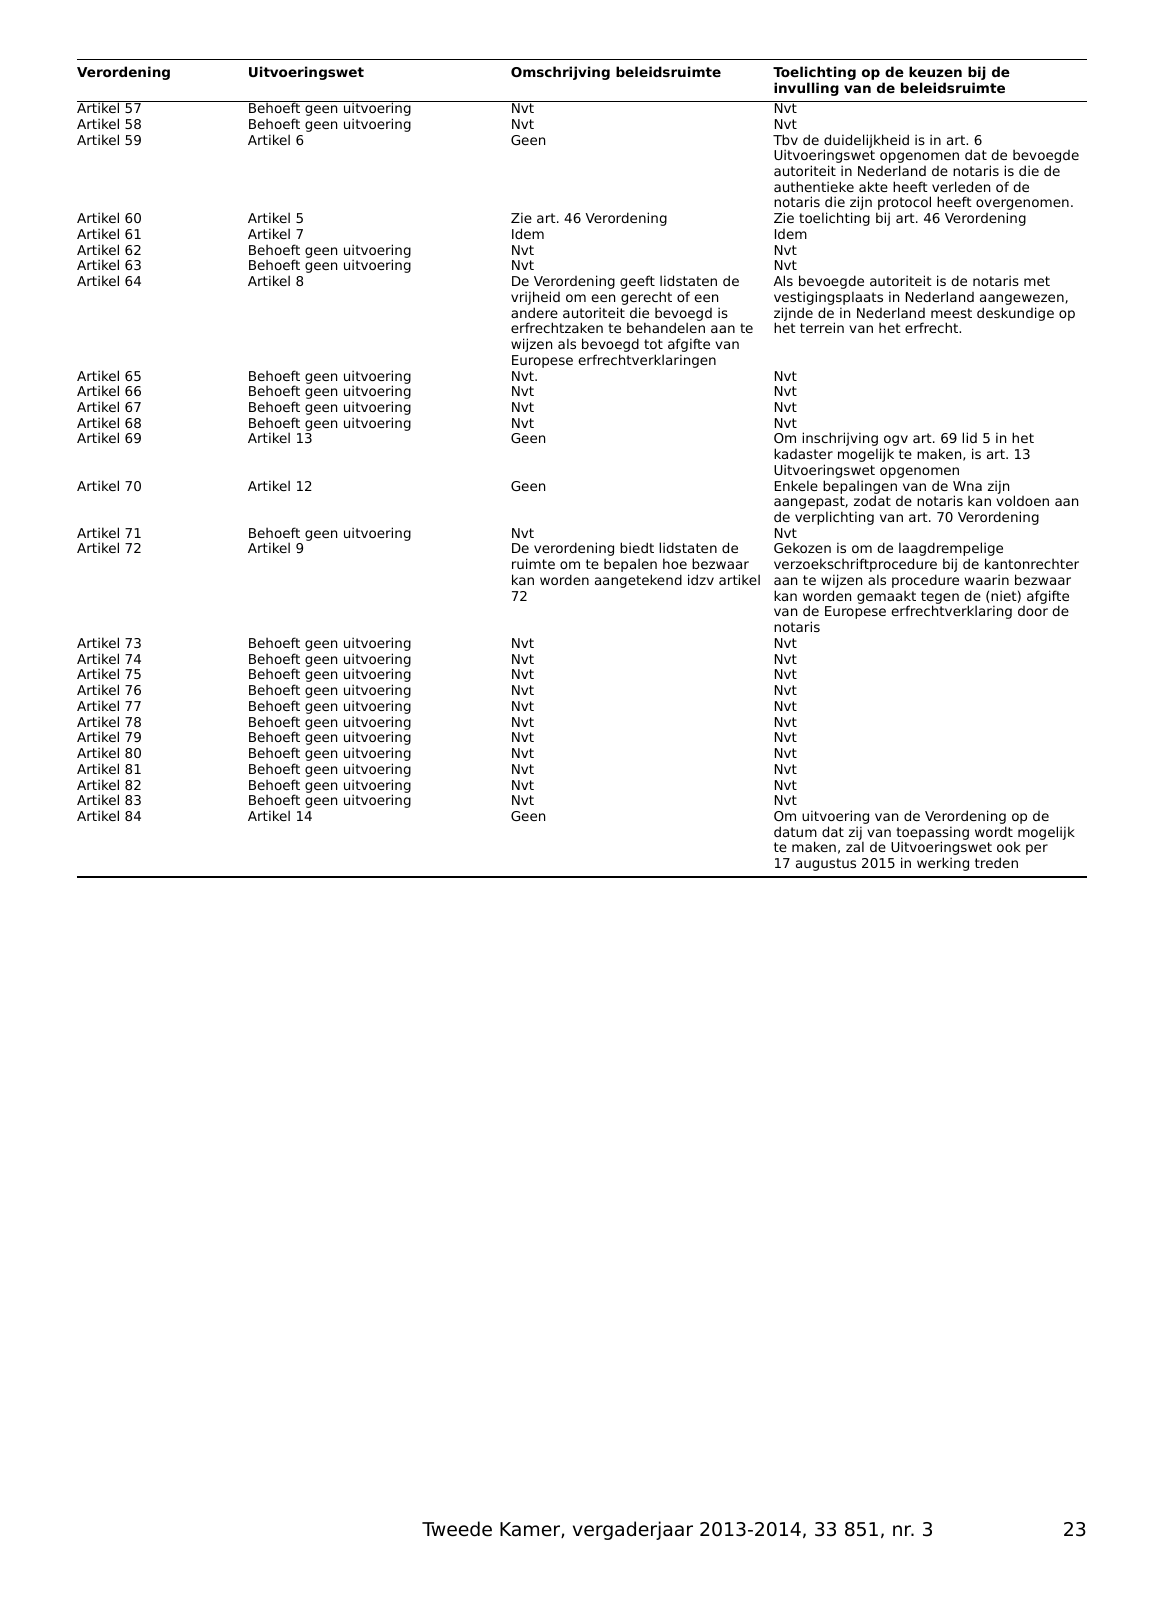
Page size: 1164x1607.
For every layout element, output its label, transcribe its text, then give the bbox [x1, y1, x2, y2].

table_cell Nvt [768, 683, 1087, 699]
table_cell Nvt [505, 777, 767, 793]
table_cell Nvt [505, 667, 767, 683]
table_cell Behoeft geen uitvoering [242, 416, 504, 431]
table_header Verordening [77, 60, 242, 101]
table_cell De Verordening geeft lidstaten de vrijheid om een gerecht of een andere autoriteit die bevoegd is erfrechtzaken te behandelen aan te wijzen als bevoegd tot afgifte van Europese erfrechtverklaringen [505, 274, 767, 368]
table_cell Artikel 78 [77, 714, 242, 730]
table_cell Nvt [768, 793, 1087, 809]
table_cell Nvt [768, 117, 1087, 132]
table_cell Artikel 64 [77, 274, 242, 368]
table_cell Artikel 60 [77, 211, 242, 227]
table_cell Zie toelichting bij art. 46 Verordening [768, 211, 1087, 227]
table_cell Artikel 71 [77, 526, 242, 541]
table_cell Behoeft geen uitvoering [242, 102, 504, 117]
table_cell Artikel 14 [242, 809, 504, 876]
table_cell Artikel 62 [77, 243, 242, 258]
table_cell Nvt [768, 730, 1087, 746]
table_cell Nvt. [505, 368, 767, 384]
table_cell Artikel 13 [242, 431, 504, 478]
table_cell Idem [505, 227, 767, 242]
table_cell De verordening biedt lidstaten de ruimte om te bepalen hoe bezwaar kan worden aangetekend idzv artikel 72 [505, 541, 767, 636]
table_cell Artikel 69 [77, 431, 242, 478]
table_cell Artikel 5 [242, 211, 504, 227]
table_cell Artikel 58 [77, 117, 242, 132]
table_cell Nvt [505, 636, 767, 651]
table_cell Behoeft geen uitvoering [242, 258, 504, 274]
table_cell Geen [505, 133, 767, 211]
table_cell Behoeft geen uitvoering [242, 699, 504, 714]
table_cell Behoeft geen uitvoering [242, 636, 504, 651]
table_cell Gekozen is om de laagdrempelige verzoekschriftprocedure bij de kantonrechter aan te wijzen als procedure waarin bezwaar kan worden gemaakt tegen de (niet) afgifte van de Europese erfrechtverklaring door de notaris [768, 541, 1087, 636]
table_cell Behoeft geen uitvoering [242, 714, 504, 730]
table_header Uitvoeringswet [242, 60, 504, 101]
table_cell Artikel 65 [77, 368, 242, 384]
table_cell Artikel 57 [77, 102, 242, 117]
table_cell Artikel 76 [77, 683, 242, 699]
table_cell Artikel 63 [77, 258, 242, 274]
table_cell Artikel 82 [77, 777, 242, 793]
table_cell Nvt [505, 526, 767, 541]
table_cell Nvt [768, 714, 1087, 730]
table_cell Artikel 70 [77, 479, 242, 526]
table_cell Artikel 7 [242, 227, 504, 242]
table_cell Artikel 72 [77, 541, 242, 636]
table_cell Nvt [505, 793, 767, 809]
table_cell Idem [768, 227, 1087, 242]
table_cell Nvt [505, 117, 767, 132]
table_cell Nvt [505, 400, 767, 416]
table_cell Nvt [768, 243, 1087, 258]
table_cell Behoeft geen uitvoering [242, 384, 504, 400]
table_cell Behoeft geen uitvoering [242, 793, 504, 809]
table_cell Artikel 66 [77, 384, 242, 400]
table_cell Nvt [768, 400, 1087, 416]
table_cell Nvt [768, 636, 1087, 651]
table_cell Behoeft geen uitvoering [242, 368, 504, 384]
table_cell Nvt [768, 384, 1087, 400]
table_cell Artikel 67 [77, 400, 242, 416]
table_cell Om inschrijving ogv art. 69 lid 5 in het kadaster mogelijk te maken, is art. 13 Uitvoeringswet opgenomen [768, 431, 1087, 478]
table_cell Behoeft geen uitvoering [242, 526, 504, 541]
table_cell Artikel 79 [77, 730, 242, 746]
table_cell Enkele bepalingen van de Wna zijn aangepast, zodat de notaris kan voldoen aan de verplichting van art. 70 Verordening [768, 479, 1087, 526]
table_cell Nvt [768, 777, 1087, 793]
table_cell Nvt [505, 651, 767, 667]
table_cell Behoeft geen uitvoering [242, 651, 504, 667]
table_cell Nvt [768, 526, 1087, 541]
table_cell Nvt [768, 368, 1087, 384]
table_cell Artikel 81 [77, 762, 242, 777]
table_cell Artikel 84 [77, 809, 242, 876]
table_cell Behoeft geen uitvoering [242, 730, 504, 746]
table_cell Artikel 83 [77, 793, 242, 809]
table_cell Artikel 12 [242, 479, 504, 526]
table_cell Geen [505, 809, 767, 876]
table_cell Nvt [505, 243, 767, 258]
table_cell Nvt [768, 699, 1087, 714]
table_cell Artikel 80 [77, 746, 242, 762]
table_cell Artikel 9 [242, 541, 504, 636]
table_cell Nvt [505, 762, 767, 777]
table_cell Nvt [505, 384, 767, 400]
table_cell Nvt [768, 651, 1087, 667]
table_cell Nvt [768, 416, 1087, 431]
table_cell Nvt [505, 102, 767, 117]
table_cell Behoeft geen uitvoering [242, 777, 504, 793]
table_cell Als bevoegde autoriteit is de notaris met vestigingsplaats in Nederland aangewezen, zijnde de in Nederland meest deskundige op het terrein van het erfrecht. [768, 274, 1087, 368]
table_cell Nvt [505, 416, 767, 431]
table_cell Artikel 73 [77, 636, 242, 651]
table_cell Behoeft geen uitvoering [242, 683, 504, 699]
table_cell Zie art. 46 Verordening [505, 211, 767, 227]
table_header Toelichting op de keuzen bij de invulling van de beleidsruimte [768, 60, 1087, 101]
table_cell Artikel 77 [77, 699, 242, 714]
table_cell Artikel 6 [242, 133, 504, 211]
table_cell Behoeft geen uitvoering [242, 117, 504, 132]
table_cell Nvt [505, 730, 767, 746]
table_cell Artikel 61 [77, 227, 242, 242]
table_cell Geen [505, 431, 767, 478]
table_cell Nvt [768, 102, 1087, 117]
table_cell Tbv de duidelijkheid is in art. 6 Uitvoeringswet opgenomen dat de bevoegde autoriteit in Nederland de notaris is die de authentieke akte heeft verleden of de notaris die zijn protocol heeft overgenomen. [768, 133, 1087, 211]
table_cell Behoeft geen uitvoering [242, 746, 504, 762]
table_cell Behoeft geen uitvoering [242, 400, 504, 416]
table_cell Behoeft geen uitvoering [242, 667, 504, 683]
table_cell Artikel 8 [242, 274, 504, 368]
table_cell Om uitvoering van de Verordening op de datum dat zij van toepassing wordt mogelijk te maken, zal de Uitvoeringswet ook per 17 augustus 2015 in werking treden [768, 809, 1087, 876]
table_cell Geen [505, 479, 767, 526]
table_cell Nvt [768, 258, 1087, 274]
table_cell Artikel 59 [77, 133, 242, 211]
table_header Omschrijving beleidsruimte [505, 60, 767, 101]
table_cell Behoeft geen uitvoering [242, 762, 504, 777]
table_cell Nvt [768, 746, 1087, 762]
table_cell Artikel 68 [77, 416, 242, 431]
table_cell Nvt [505, 683, 767, 699]
table_cell Nvt [768, 667, 1087, 683]
table_cell Nvt [505, 699, 767, 714]
table_cell Artikel 75 [77, 667, 242, 683]
table_cell Nvt [505, 746, 767, 762]
table_cell Nvt [505, 714, 767, 730]
table_cell Behoeft geen uitvoering [242, 243, 504, 258]
table_cell Nvt [505, 258, 767, 274]
table_cell Artikel 74 [77, 651, 242, 667]
table_cell Nvt [768, 762, 1087, 777]
